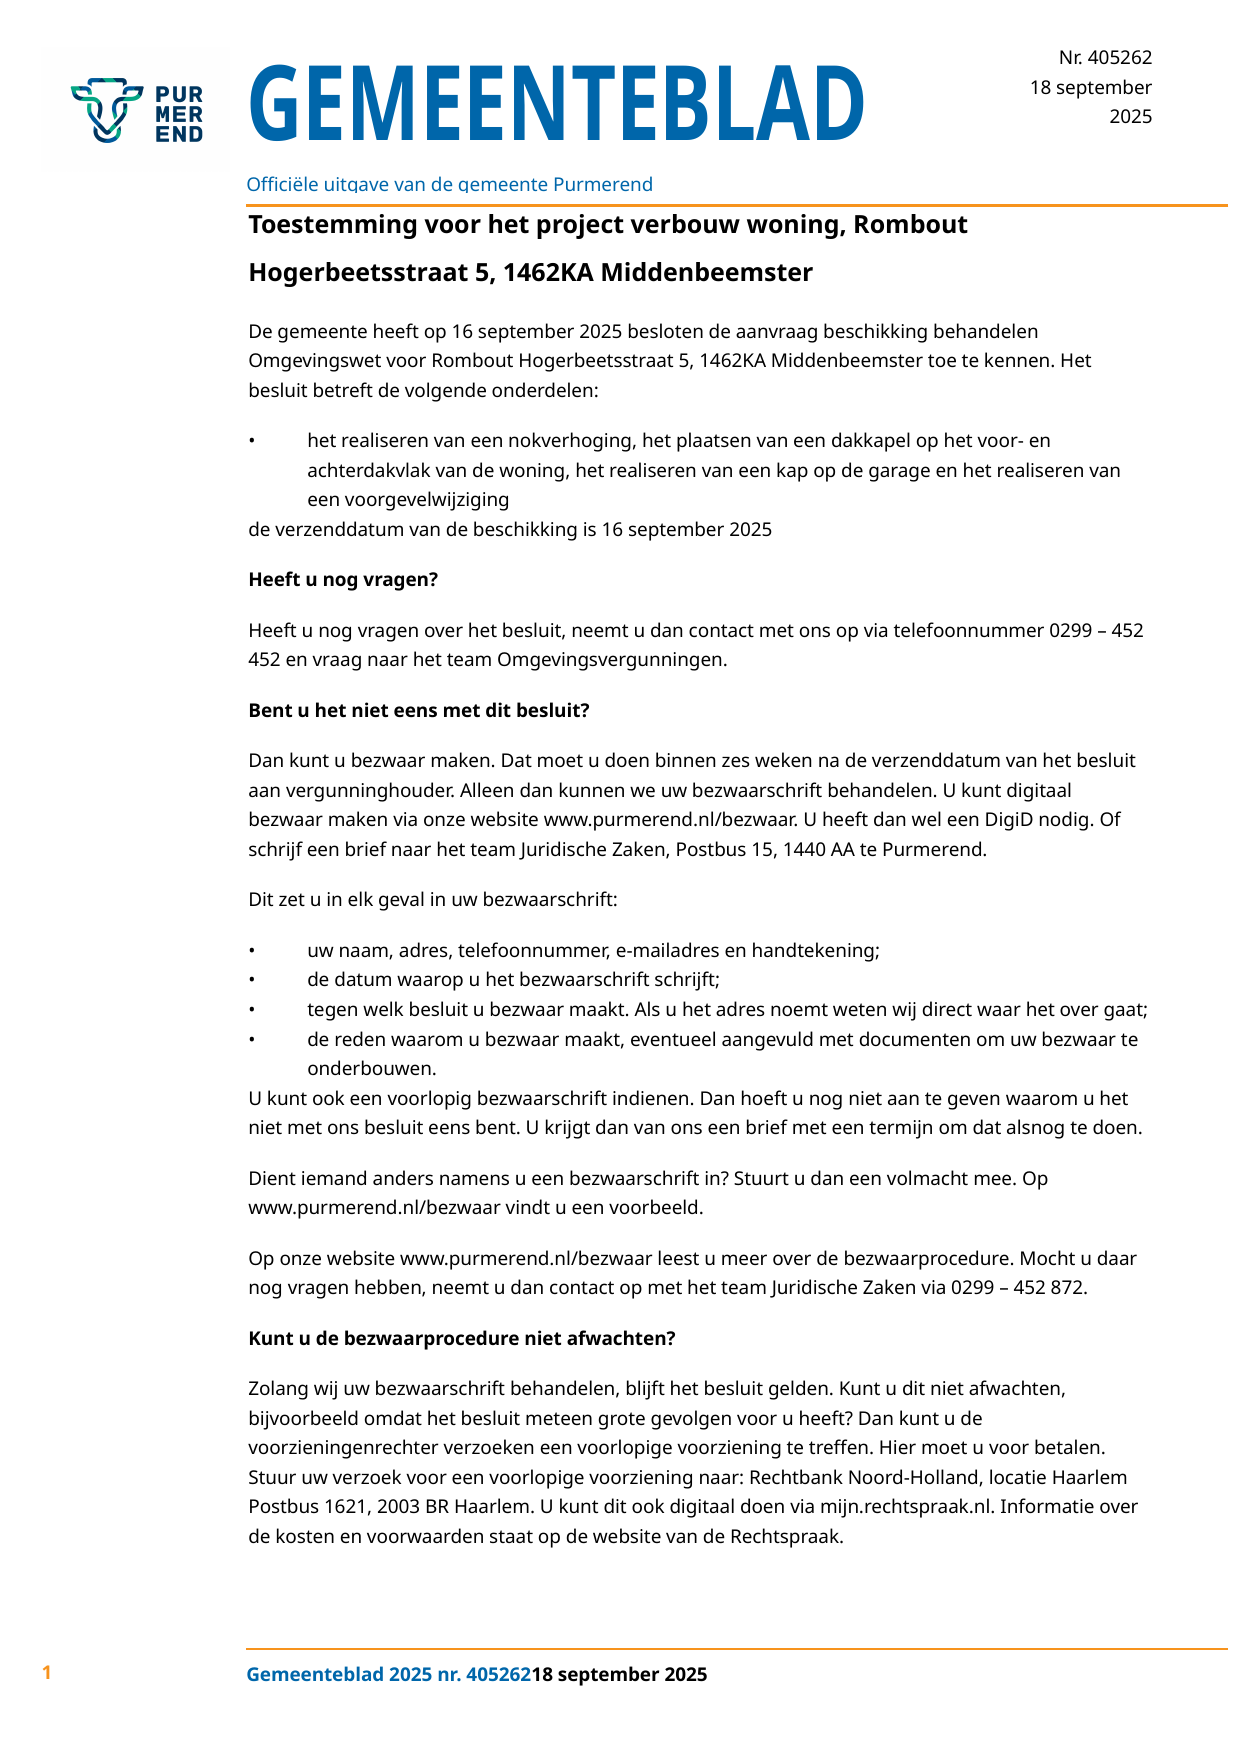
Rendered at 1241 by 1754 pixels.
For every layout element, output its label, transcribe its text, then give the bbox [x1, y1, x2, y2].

list de datum waarop u het bezwaarschrift schrijft; [248, 967, 1152, 992]
list het realiseren van een nokverhoging, het plaatsen van een dakkapel op het voor- en achterdakvlak van de woning, het realiseren van een kap op de garage en het realiseren van een voorgevelwijziging [248, 427, 1152, 512]
text Dan kunt u bezwaar maken. Dat moet u doen binnen zes weken na de verzenddatum van het besluit aan vergunninghouder. Alleen dan kunnen we uw bezwaarschrift behandelen. U kunt digitaal bezwaar maken via onze website www.purmerend.nl/bezwaar. U heeft dan wel een DigiD nodig. Of schrijf een brief naar het team Juridische Zaken, Postbus 15, 1440 AA te Purmerend. [248, 747, 1152, 862]
text Op onze website www.purmerend.nl/bezwaar leest u meer over de bezwaarprocedure. Mocht u daar nog vragen hebben, neemt u dan contact op met het team Juridische Zaken via 0299 – 452 872. [248, 1245, 1152, 1300]
text De gemeente heeft op 16 september 2025 besloten de aanvraag beschikking behandelen Omgevingswet voor Rombout Hogerbeetsstraat 5, 1462KA Middenbeemster toe te kennen. Het besluit betreft de volgende onderdelen: [248, 318, 1152, 403]
list de reden waarom u bezwaar maakt, eventueel aangevuld met documenten om uw bezwaar te onderbouwen. [248, 1026, 1152, 1081]
text Zolang wij uw bezwaarschrift behandelen, blijft het besluit gelden. Kunt u dit niet afwachten, bijvoorbeeld omdat het besluit meteen grote gevolgen voor u heeft? Dan kunt u de voorzieningenrechter verzoeken een voorlopige voorziening te treffen. Hier moet u voor betalen. Stuur uw verzoek voor een voorlopige voorziening naar: Rechtbank Noord-Holland, locatie Haarlem Postbus 1621, 2003 BR Haarlem. U kunt dit ook digitaal doen via mijn.rechtspraak.nl. Informatie over de kosten en voorwaarden staat op de website van de Rechtspraak. [248, 1375, 1152, 1549]
text Bent u het niet eens met dit besluit? [248, 697, 1152, 723]
text Toestemming voor het project verbouw woning, Rombout Hogerbeetsstraat 5, 1462KA Middenbeemster [248, 207, 1152, 288]
text U kunt ook een voorlopig bezwaarschrift indienen. Dan hoeft u nog niet aan te geven waarom u het niet met ons besluit eens bent. U krijgt dan van ons een brief met een termijn om dat alsnog te doen. [248, 1085, 1152, 1140]
picture [41, 47, 231, 172]
text Heeft u nog vragen over het besluit, neemt u dan contact met ons op via telefoonnummer 0299 – 452 452 en vraag naar het team Omgevingsvergunningen. [248, 617, 1152, 672]
text Dit zet u in elk geval in uw bezwaarschrift: [248, 887, 1152, 912]
list tegen welk besluit u bezwaar maakt. Als u het adres noemt weten wij direct waar het over gaat; [248, 996, 1152, 1022]
text de verzenddatum van de beschikking is 16 september 2025 [248, 516, 1152, 542]
list uw naam, adres, telefoonnummer, e-mailadres en handtekening; [248, 937, 1152, 963]
text Kunt u de bezwaarprocedure niet afwachten? [248, 1325, 1152, 1351]
text Dient iemand anders namens u een bezwaarschrift in? Stuurt u dan een volmacht mee. Op www.purmerend.nl/bezwaar vindt u een voorbeeld. [248, 1165, 1152, 1220]
text Heeft u nog vragen? [248, 567, 1152, 592]
